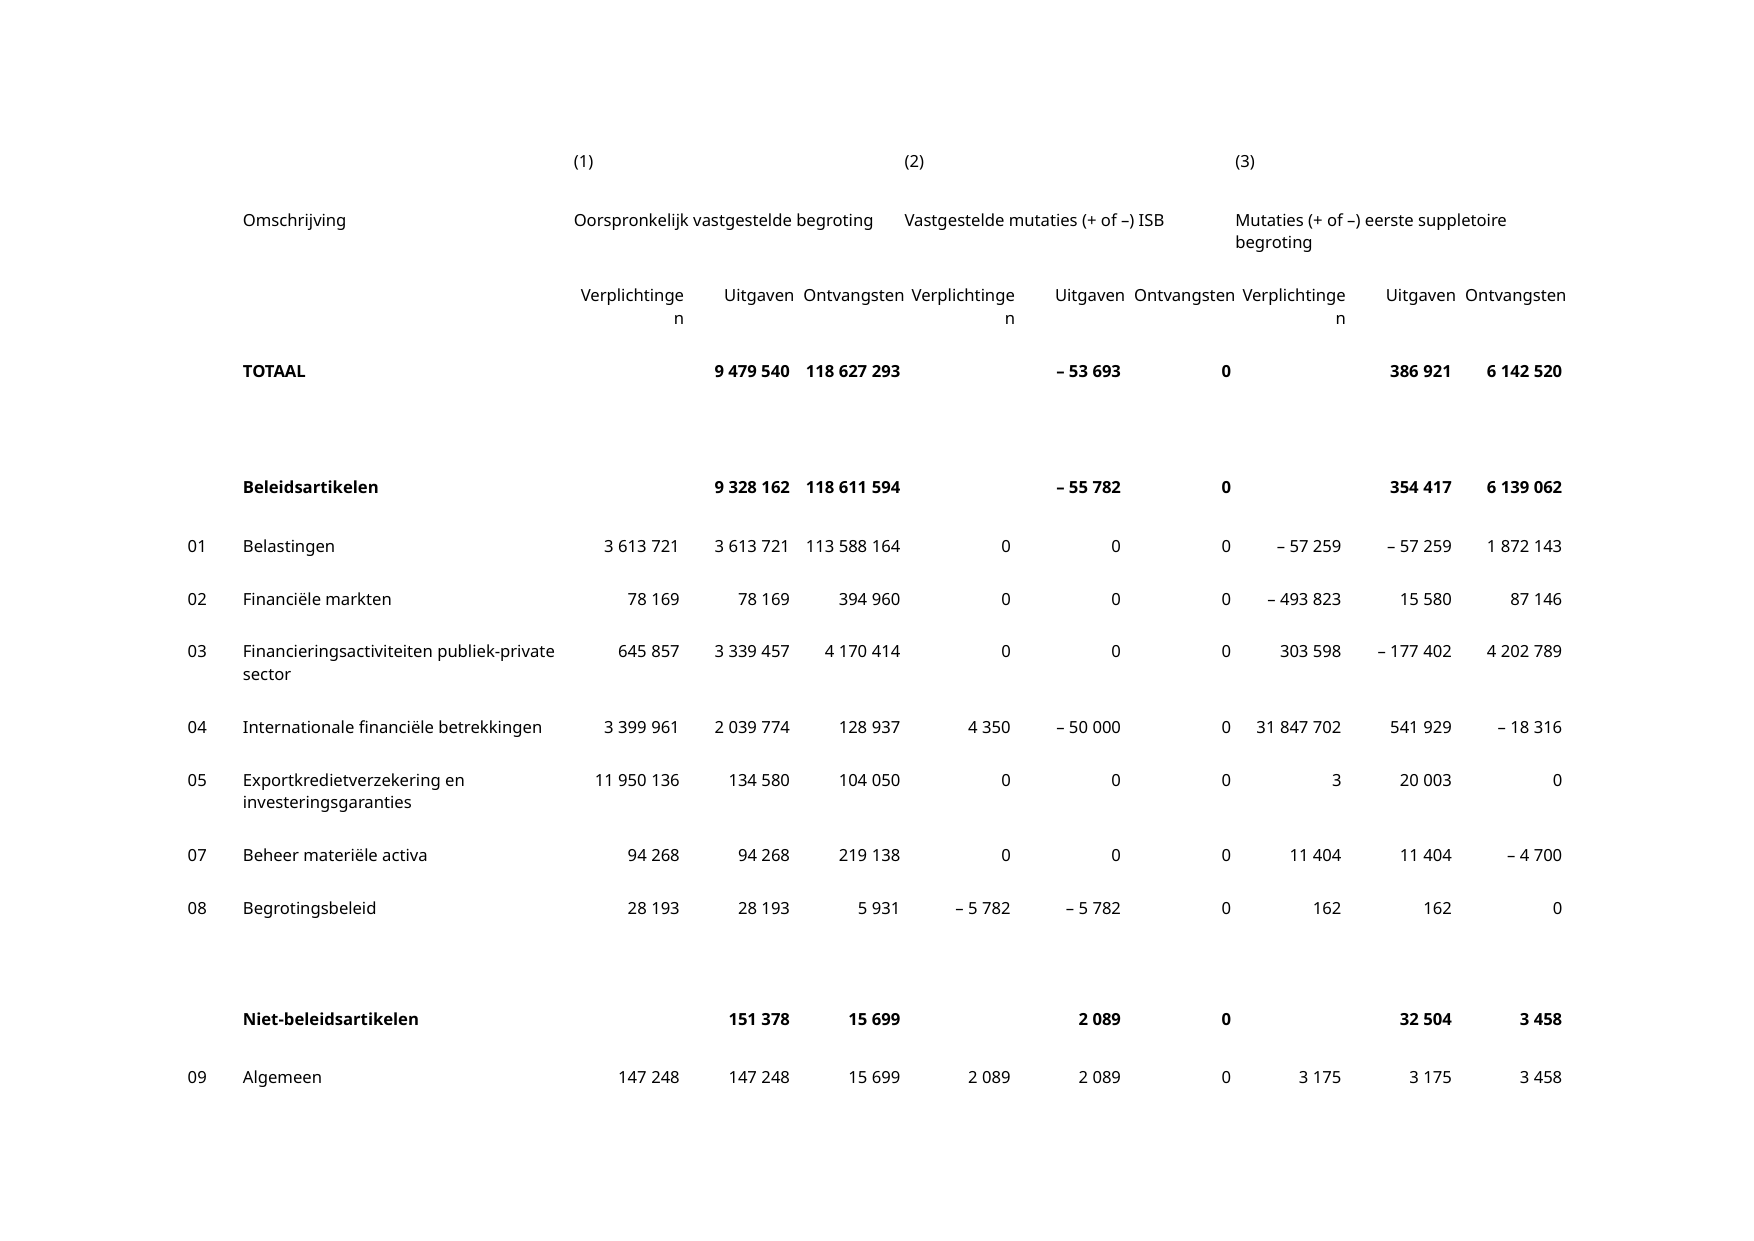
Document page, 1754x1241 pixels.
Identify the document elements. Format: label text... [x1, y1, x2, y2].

table_cell 15 699 [794, 1008, 904, 1066]
table_cell 3 339 457 [684, 640, 794, 715]
table_cell – 5 782 [1015, 896, 1125, 949]
table_cell 6 142 520 [1456, 359, 1566, 418]
table_cell [1125, 418, 1235, 476]
table_cell Verplichtingen [574, 284, 684, 359]
table_cell 31 847 702 [1235, 715, 1346, 768]
table_cell 6 139 062 [1456, 476, 1566, 534]
table_cell 0 [904, 844, 1015, 896]
table_cell [904, 476, 1015, 534]
table_cell [188, 209, 243, 284]
table_cell 78 169 [684, 587, 794, 640]
table_cell 645 857 [574, 640, 684, 715]
table_cell – 57 259 [1235, 535, 1346, 587]
table_cell 15 699 [794, 1066, 904, 1088]
table_cell 151 378 [684, 1008, 794, 1066]
table_cell 113 588 164 [794, 535, 904, 587]
table_cell [188, 949, 243, 1007]
table_cell 0 [1125, 587, 1235, 640]
table_cell 08 [188, 896, 243, 949]
table_header (1) [574, 150, 904, 208]
table_cell 3 399 961 [574, 715, 684, 768]
table_header [188, 150, 243, 208]
table_cell [188, 1008, 243, 1066]
table_cell 0 [904, 768, 1015, 843]
table_cell 0 [1125, 359, 1235, 418]
table_cell [188, 284, 243, 359]
table_cell 0 [1125, 476, 1235, 534]
table_cell [1235, 476, 1346, 534]
table_cell 11 950 136 [574, 768, 684, 843]
table_cell [1125, 949, 1235, 1007]
table_cell Beleidsartikelen [243, 476, 573, 534]
table_cell 0 [1015, 587, 1125, 640]
table_cell 0 [1125, 1066, 1235, 1088]
table_cell [794, 949, 904, 1007]
table_cell 354 417 [1346, 476, 1456, 534]
table_cell [574, 418, 684, 476]
table_cell 28 193 [684, 896, 794, 949]
table_cell [188, 359, 243, 418]
table_cell Exportkredietverzekering en investeringsgaranties [243, 768, 573, 843]
table_cell Internationale financiële betrekkingen [243, 715, 573, 768]
table_cell [188, 476, 243, 534]
table_cell TOTAAL [243, 359, 573, 418]
table_cell Ontvangsten [1125, 284, 1235, 359]
table_cell 2 089 [904, 1066, 1015, 1088]
table_cell 219 138 [794, 844, 904, 896]
table_cell – 5 782 [904, 896, 1015, 949]
table_cell 118 627 293 [794, 359, 904, 418]
table_cell 94 268 [684, 844, 794, 896]
table_cell – 50 000 [1015, 715, 1125, 768]
table_cell [1015, 949, 1125, 1007]
table_cell 0 [904, 640, 1015, 715]
table_cell [574, 476, 684, 534]
table_cell 0 [1125, 844, 1235, 896]
table_cell 3 458 [1456, 1066, 1566, 1088]
table_cell [243, 949, 573, 1007]
table_cell 87 146 [1456, 587, 1566, 640]
table_cell 09 [188, 1066, 243, 1088]
table_cell – 18 316 [1456, 715, 1566, 768]
table_cell [904, 949, 1015, 1007]
table_cell [243, 418, 573, 476]
table_header (2) [904, 150, 1235, 208]
table_cell 147 248 [684, 1066, 794, 1088]
table_cell [1235, 949, 1346, 1007]
table_cell Uitgaven [1346, 284, 1456, 359]
table_cell Ontvangsten [1456, 284, 1566, 359]
table_cell [188, 418, 243, 476]
table_cell 162 [1346, 896, 1456, 949]
table_cell 541 929 [1346, 715, 1456, 768]
table_cell Uitgaven [684, 284, 794, 359]
table_cell 104 050 [794, 768, 904, 843]
table_header [243, 150, 573, 208]
table_cell – 55 782 [1015, 476, 1125, 534]
table_cell 9 328 162 [684, 476, 794, 534]
table_cell 0 [904, 535, 1015, 587]
table_cell 147 248 [574, 1066, 684, 1088]
table_cell [1235, 1008, 1346, 1066]
table_cell 9 479 540 [684, 359, 794, 418]
table_cell 15 580 [1346, 587, 1456, 640]
table_cell 3 458 [1456, 1008, 1566, 1066]
table_cell Vastgestelde mutaties (+ of –) ISB [904, 209, 1235, 284]
table_cell [1456, 949, 1566, 1007]
table_cell – 4 700 [1456, 844, 1566, 896]
table_cell 05 [188, 768, 243, 843]
table_cell Financiële markten [243, 587, 573, 640]
table_cell – 493 823 [1235, 587, 1346, 640]
table_cell Uitgaven [1015, 284, 1125, 359]
table_cell Begrotingsbeleid [243, 896, 573, 949]
table_cell 0 [1125, 896, 1235, 949]
table_cell 0 [1456, 768, 1566, 843]
table_header (3) [1235, 150, 1566, 208]
table_cell 0 [1125, 640, 1235, 715]
table_cell 28 193 [574, 896, 684, 949]
table_cell [574, 1008, 684, 1066]
table_cell 162 [1235, 896, 1346, 949]
table_cell 01 [188, 535, 243, 587]
table_cell Belastingen [243, 535, 573, 587]
table_cell [1235, 359, 1346, 418]
table_cell – 53 693 [1015, 359, 1125, 418]
table_cell Ontvangsten [794, 284, 904, 359]
table_cell – 177 402 [1346, 640, 1456, 715]
table_cell 394 960 [794, 587, 904, 640]
table_cell [574, 949, 684, 1007]
table_cell [1346, 949, 1456, 1007]
table_cell 3 613 721 [684, 535, 794, 587]
table_cell 0 [1015, 640, 1125, 715]
table_cell Financieringsactiviteiten publiek-private sector [243, 640, 573, 715]
table_cell 11 404 [1346, 844, 1456, 896]
table_cell 0 [1015, 768, 1125, 843]
table_cell 3 175 [1346, 1066, 1456, 1088]
table_cell [1456, 418, 1566, 476]
table_cell 0 [904, 587, 1015, 640]
table_cell Mutaties (+ of –) eerste suppletoire begroting [1235, 209, 1566, 284]
table_cell [684, 949, 794, 1007]
table_cell [1235, 418, 1346, 476]
table_cell 128 937 [794, 715, 904, 768]
table_cell [1346, 418, 1456, 476]
table_cell 4 350 [904, 715, 1015, 768]
table_cell [1015, 418, 1125, 476]
table_cell 07 [188, 844, 243, 896]
table_cell Verplichtingen [904, 284, 1015, 359]
table_cell 78 169 [574, 587, 684, 640]
table_cell 2 089 [1015, 1066, 1125, 1088]
table_cell Oorspronkelijk vastgestelde begroting [574, 209, 904, 284]
table_cell 94 268 [574, 844, 684, 896]
table_cell 3 175 [1235, 1066, 1346, 1088]
table_cell [684, 418, 794, 476]
table_cell 03 [188, 640, 243, 715]
table_cell [904, 418, 1015, 476]
table_cell – 57 259 [1346, 535, 1456, 587]
table_cell Omschrijving [243, 209, 573, 284]
table_cell 0 [1125, 535, 1235, 587]
table_cell 1 872 143 [1456, 535, 1566, 587]
table_cell 4 202 789 [1456, 640, 1566, 715]
table_cell Niet-beleidsartikelen [243, 1008, 573, 1066]
table_cell 0 [1125, 715, 1235, 768]
table_cell 32 504 [1346, 1008, 1456, 1066]
table_cell [574, 359, 684, 418]
table_cell 2 089 [1015, 1008, 1125, 1066]
table_cell 3 [1235, 768, 1346, 843]
table_cell 0 [1456, 896, 1566, 949]
table_cell 0 [1015, 844, 1125, 896]
table_cell Algemeen [243, 1066, 573, 1088]
table_cell 118 611 594 [794, 476, 904, 534]
table_cell 5 931 [794, 896, 904, 949]
table_cell 20 003 [1346, 768, 1456, 843]
table_cell 11 404 [1235, 844, 1346, 896]
table_cell [904, 1008, 1015, 1066]
table_cell [243, 284, 573, 359]
table_cell 2 039 774 [684, 715, 794, 768]
table_cell Verplichtingen [1235, 284, 1346, 359]
table_cell 3 613 721 [574, 535, 684, 587]
table_cell 4 170 414 [794, 640, 904, 715]
table_cell [904, 359, 1015, 418]
table_cell 02 [188, 587, 243, 640]
table_cell [794, 418, 904, 476]
table_cell 303 598 [1235, 640, 1346, 715]
table_cell 04 [188, 715, 243, 768]
table_cell 134 580 [684, 768, 794, 843]
table_cell 0 [1125, 768, 1235, 843]
table_cell 0 [1015, 535, 1125, 587]
table_cell Beheer materiële activa [243, 844, 573, 896]
table_cell 0 [1125, 1008, 1235, 1066]
table_cell 386 921 [1346, 359, 1456, 418]
